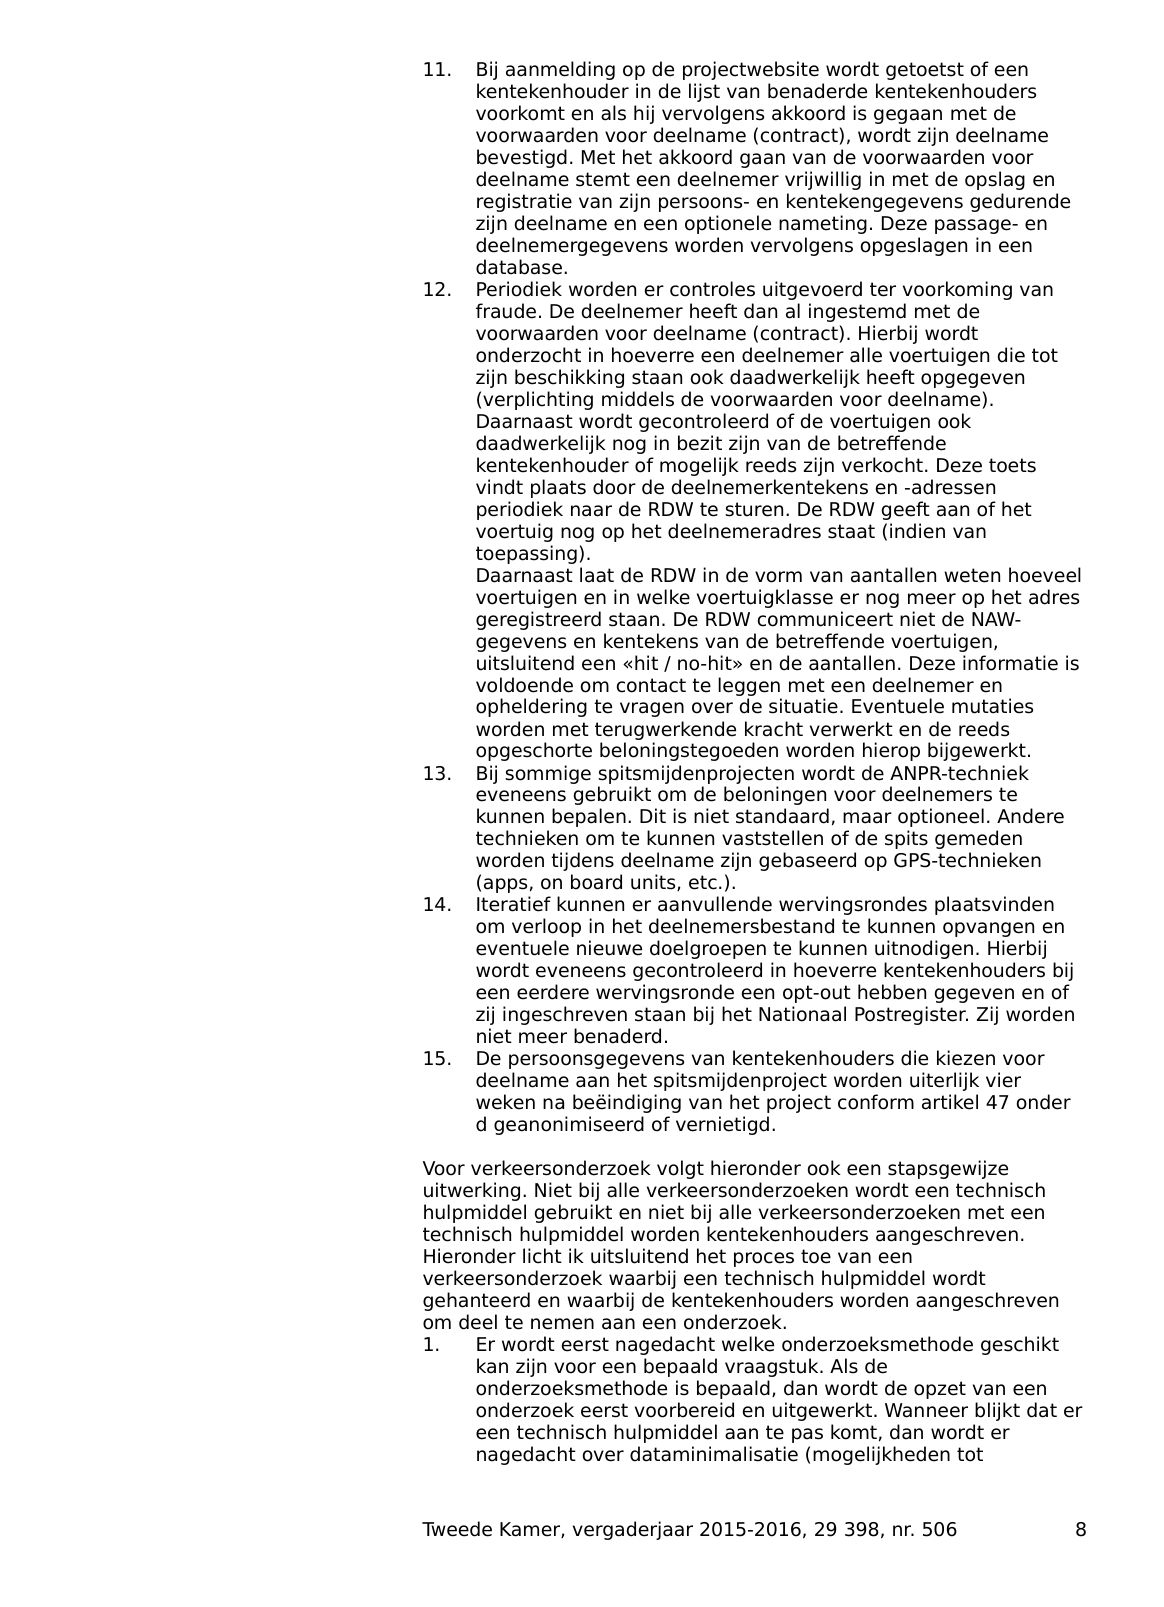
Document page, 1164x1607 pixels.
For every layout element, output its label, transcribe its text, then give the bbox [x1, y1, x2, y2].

text 13. Bij sommige spitsmijdenprojecten wordt de ANPR-techniek eveneens gebruikt om de beloningen voor deelnemers te kunnen bepalen. Dit is niet standaard, maar optioneel. Andere technieken om te kunnen vaststellen of de spits gemeden worden tijdens deelname zijn gebaseerd op GPS-technieken (apps, on board units, etc.). [422, 762, 1087, 894]
text 11. Bij aanmelding op de projectwebsite wordt getoetst of een kentekenhouder in de lijst van benaderde kentekenhouders voorkomt en als hij vervolgens akkoord is gegaan met de voorwaarden voor deelname (contract), wordt zijn deelname bevestigd. Met het akkoord gaan van de voorwaarden voor deelname stemt een deelnemer vrijwillig in met de opslag en registratie van zijn persoons- en kentekengegevens gedurende zijn deelname en een optionele nameting. Deze passage- en deelnemergegevens worden vervolgens opgeslagen in een database. [422, 59, 1087, 279]
text 1. Er wordt eerst nagedacht welke onderzoeksmethode geschikt kan zijn voor een bepaald vraagstuk. Als de onderzoeksmethode is bepaald, dan wordt de opzet van een onderzoek eerst voorbereid en uitgewerkt. Wanneer blijkt dat er een technisch hulpmiddel aan te pas komt, dan wordt er nagedacht over dataminimalisatie (mogelijkheden tot [422, 1334, 1087, 1466]
text Voor verkeersonderzoek volgt hieronder ook een stapsgewijze uitwerking. Niet bij alle verkeersonderzoeken wordt een technisch hulpmiddel gebruikt en niet bij alle verkeersonderzoeken met een technisch hulpmiddel worden kentekenhouders aangeschreven. Hieronder licht ik uitsluitend het proces toe van een verkeersonderzoek waarbij een technisch hulpmiddel wordt gehanteerd en waarbij de kentekenhouders worden aangeschreven om deel te nemen aan een onderzoek. [422, 1158, 1087, 1334]
text Daarnaast laat de RDW in de vorm van aantallen weten hoeveel voertuigen en in welke voertuigklasse er nog meer op het adres geregistreerd staan. De RDW communiceert niet de NAW-gegevens en kentekens van de betreffende voertuigen, uitsluitend een «hit / no-hit» en de aantallen. Deze informatie is voldoende om contact te leggen met een deelnemer en opheldering te vragen over de situatie. Eventuele mutaties worden met terugwerkende kracht verwerkt en de reeds opgeschorte beloningstegoeden worden hierop bijgewerkt. [475, 564, 1087, 762]
text 12. Periodiek worden er controles uitgevoerd ter voorkoming van fraude. De deelnemer heeft dan al ingestemd met de voorwaarden voor deelname (contract). Hierbij wordt onderzocht in hoeverre een deelnemer alle voertuigen die tot zijn beschikking staan ook daadwerkelijk heeft opgegeven (verplichting middels de voorwaarden voor deelname). Daarnaast wordt gecontroleerd of de voertuigen ook daadwerkelijk nog in bezit zijn van de betreffende kentekenhouder of mogelijk reeds zijn verkocht. Deze toets vindt plaats door de deelnemerkentekens en -adressen periodiek naar de RDW te sturen. De RDW geeft aan of het voertuig nog op het deelnemeradres staat (indien van toepassing). [422, 279, 1087, 564]
text 15. De persoonsgegevens van kentekenhouders die kiezen voor deelname aan het spitsmijdenproject worden uiterlijk vier weken na beëindiging van het project conform artikel 47 onder d geanonimiseerd of vernietigd. [422, 1048, 1087, 1136]
text 14. Iteratief kunnen er aanvullende wervingsrondes plaatsvinden om verloop in het deelnemersbestand te kunnen opvangen en eventuele nieuwe doelgroepen te kunnen uitnodigen. Hierbij wordt eveneens gecontroleerd in hoeverre kentekenhouders bij een eerdere wervingsronde een opt-out hebben gegeven en of zij ingeschreven staan bij het Nationaal Postregister. Zij worden niet meer benaderd. [422, 894, 1087, 1048]
